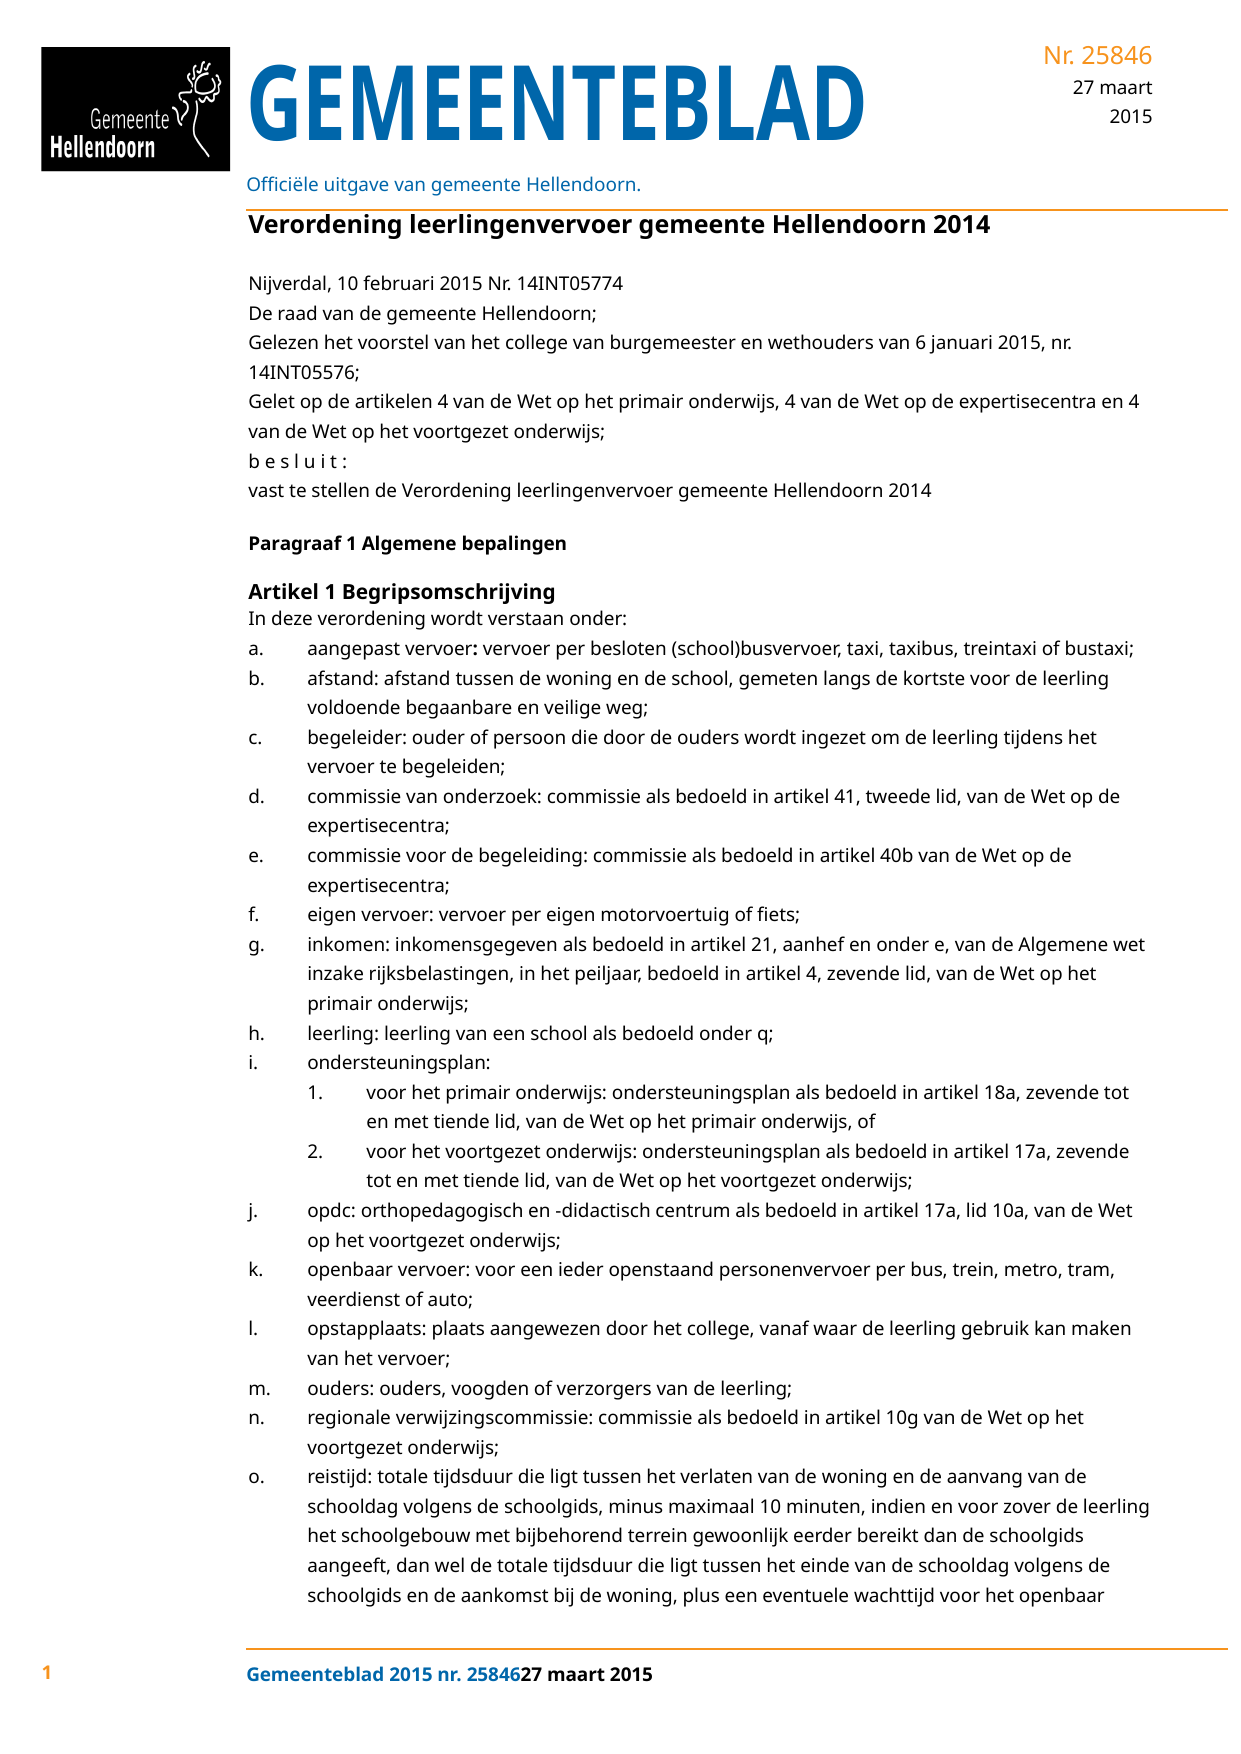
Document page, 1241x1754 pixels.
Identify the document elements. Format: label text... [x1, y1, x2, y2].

list reistijd: totale tijdsduur die ligt tussen het verlaten van de woning en de aanvang van de schooldag volgens de schoolgids, minus maximaal 10 minuten, indien en voor zover de leerling het schoolgebouw met bijbehorend terrein gewoonlijk eerder bereikt dan de schoolgids aangeeft, dan wel de totale tijdsduur die ligt tussen het einde van de schooldag volgens de schoolgids en de aankomst bij de woning, plus een eventuele wachttijd voor het openbaar [248, 1463, 1152, 1607]
text b e s l u i t : [248, 448, 1152, 473]
list inkomen: inkomensgegeven als bedoeld in artikel 21, aanhef en onder e, van de Algemene wet inzake rijksbelastingen, in het peiljaar, bedoeld in artikel 4, zevende lid, van de Wet op het primair onderwijs; [248, 931, 1152, 1016]
text Nijverdal, 10 februari 2015 Nr. 14INT05774 [248, 270, 1152, 296]
list begeleider: ouder of persoon die door de ouders wordt ingezet om de leerling tijdens het vervoer te begeleiden; [248, 724, 1152, 779]
list regionale verwijzingscommissie: commissie als bedoeld in artikel 10g van de Wet op het voortgezet onderwijs; [248, 1404, 1152, 1459]
list ouders: ouders, voogden of verzorgers van de leerling; [248, 1375, 1152, 1400]
list afstand: afstand tussen de woning en de school, gemeten langs de kortste voor de leerling voldoende begaanbare en veilige weg; [248, 665, 1152, 720]
list openbaar vervoer: voor een ieder openstaand personenvervoer per bus, trein, metro, tram, veerdienst of auto; [248, 1256, 1152, 1312]
list commissie voor de begeleiding: commissie als bedoeld in artikel 40b van de Wet op de expertisecentra; [248, 842, 1152, 897]
text Gelet op de artikelen 4 van de Wet op het primair onderwijs, 4 van de Wet op de expertisecentra en 4 van de Wet op het voortgezet onderwijs; [248, 389, 1152, 444]
list voor het voortgezet onderwijs: ondersteuningsplan als bedoeld in artikel 17a, zevende tot en met tiende lid, van de Wet op het voortgezet onderwijs; [307, 1138, 1152, 1193]
list eigen vervoer: vervoer per eigen motorvoertuig of fiets; [248, 901, 1152, 927]
list aangepast vervoer: vervoer per besloten (school)busvervoer, taxi, taxibus, treintaxi of bustaxi; [248, 635, 1152, 661]
text Verordening leerlingenvervoer gemeente Hellendoorn 2014 [248, 211, 1152, 241]
list commissie van onderzoek: commissie als bedoeld in artikel 41, tweede lid, van de Wet op de expertisecentra; [248, 783, 1152, 838]
list voor het primair onderwijs: ondersteuningsplan als bedoeld in artikel 18a, zevende tot en met tiende lid, van de Wet op het primair onderwijs, of [307, 1079, 1152, 1134]
text Paragraaf 1 Algemene bepalingen [248, 528, 1152, 556]
text In deze verordening wordt verstaan onder: [248, 606, 1152, 631]
list opstapplaats: plaats aangewezen door het college, vanaf waar de leerling gebruik kan maken van het vervoer; [248, 1316, 1152, 1371]
list ondersteuningsplan: [248, 1049, 1152, 1075]
picture [41, 47, 231, 172]
text vast te stellen de Verordening leerlingenvervoer gemeente Hellendoorn 2014 [248, 477, 1152, 503]
text De raad van de gemeente Hellendoorn; [248, 300, 1152, 326]
text Gelezen het voorstel van het college van burgemeester en wethouders van 6 januari 2015, nr. 14INT05576; [248, 329, 1152, 385]
list leerling: leerling van een school als bedoeld onder q; [248, 1020, 1152, 1045]
list opdc: orthopedagogisch en -didactisch centrum als bedoeld in artikel 17a, lid 10a, van de Wet op het voortgezet onderwijs; [248, 1197, 1152, 1252]
text Artikel 1 Begripsomschrijving [248, 577, 1152, 606]
